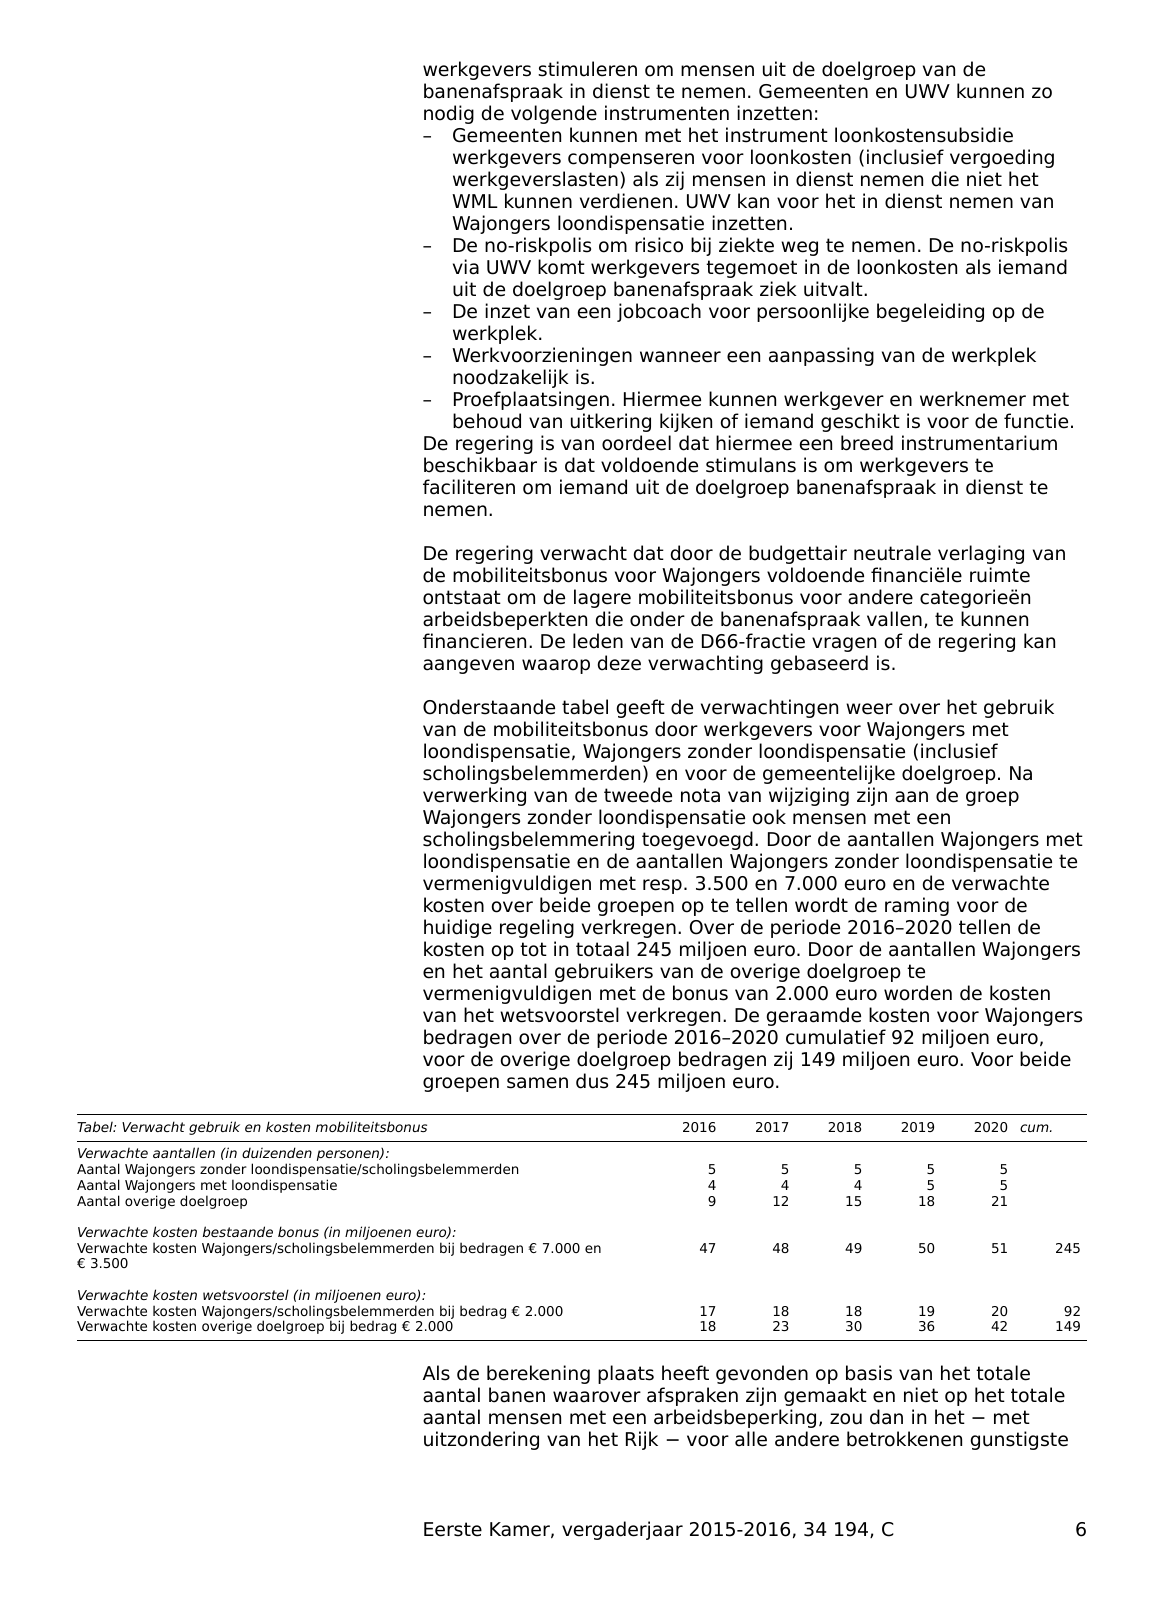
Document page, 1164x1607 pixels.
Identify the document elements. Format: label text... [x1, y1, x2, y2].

table_cell [722, 1209, 795, 1225]
table_cell [1014, 1194, 1087, 1209]
text Als de berekening plaats heeft gevonden op basis van het totale aantal banen waarover afspraken zijn gemaakt en niet op het totale aantal mensen met een arbeidsbeperking, zou dan in het − met uitzondering van het Rijk − voor alle andere betrokkenen gunstigste [422, 1363, 1087, 1451]
text – Gemeenten kunnen met het instrument loonkostensubsidie werkgevers compenseren voor loonkosten (inclusief vergoeding werkgeverslasten) als zij mensen in dienst nemen die niet het WML kunnen verdienen. UWV kan voor het in dienst nemen van Wajongers loondispensatie inzetten. [422, 125, 1087, 235]
table_cell [868, 1142, 941, 1162]
table_cell 5 [722, 1162, 795, 1178]
table_header 2018 [795, 1115, 868, 1141]
table_cell 15 [795, 1194, 868, 1209]
table_cell 18 [868, 1194, 941, 1209]
table_cell Verwachte aantallen (in duizenden personen): [77, 1142, 649, 1162]
table_header cum. [1014, 1115, 1087, 1141]
text Onderstaande tabel geeft de verwachtingen weer over het gebruik van de mobiliteitsbonus door werkgevers voor Wajongers met loondispensatie, Wajongers zonder loondispensatie (inclusief scholingsbelemmerden) en voor de gemeentelijke doelgroep. Na verwerking van de tweede nota van wijziging zijn aan de groep Wajongers zonder loondispensatie ook mensen met een scholingsbelemmering toegevoegd. Door de aantallen Wajongers met loondispensatie en de aantallen Wajongers zonder loondispensatie te vermenigvuldigen met resp. 3.500 en 7.000 euro en de verwachte kosten over beide groepen op te tellen wordt de raming voor de huidige regeling verkregen. Over de periode 2016–2020 tellen de kosten op tot in totaal 245 miljoen euro. Door de aantallen Wajongers en het aantal gebruikers van de overige doelgroep te vermenigvuldigen met de bonus van 2.000 euro worden de kosten van het wetsvoorstel verkregen. De geraamde kosten voor Wajongers bedragen over de periode 2016–2020 cumulatief 92 miljoen euro, voor de overige doelgroep bedragen zij 149 miljoen euro. Voor beide groepen samen dus 245 miljoen euro. [422, 697, 1087, 1092]
table_cell 12 [722, 1194, 795, 1209]
table_cell 23 [722, 1319, 795, 1340]
table_cell 4 [649, 1178, 722, 1193]
table_cell 19 [868, 1304, 941, 1319]
table_cell Aantal Wajongers zonder loondispensatie/scholingsbelemmerden [77, 1162, 649, 1178]
table_cell 5 [868, 1162, 941, 1178]
table_header 2020 [941, 1115, 1014, 1141]
table_header 2019 [868, 1115, 941, 1141]
table_cell [649, 1288, 722, 1303]
table_cell [1014, 1178, 1087, 1193]
table_cell [868, 1209, 941, 1225]
table_cell 49 [795, 1241, 868, 1272]
text De regering is van oordeel dat hiermee een breed instrumentarium beschikbaar is dat voldoende stimulans is om werkgevers te faciliteren om iemand uit de doelgroep banenafspraak in dienst te nemen. [422, 433, 1087, 521]
table_cell 20 [941, 1304, 1014, 1319]
table_cell 21 [941, 1194, 1014, 1209]
table_cell 18 [722, 1304, 795, 1319]
table_cell 245 [1014, 1241, 1087, 1272]
text – De no-riskpolis om risico bij ziekte weg te nemen. De no-riskpolis via UWV komt werkgevers tegemoet in de loonkosten als iemand uit de doelgroep banenafspraak ziek uitvalt. [422, 235, 1087, 301]
table_cell Aantal overige doelgroep [77, 1194, 649, 1209]
table_cell 149 [1014, 1319, 1087, 1340]
text – Werkvoorzieningen wanneer een aanpassing van de werkplek noodzakelijk is. [422, 345, 1087, 389]
table_cell Aantal Wajongers met loondispensatie [77, 1178, 649, 1193]
table_cell 9 [649, 1194, 722, 1209]
table_cell 48 [722, 1241, 795, 1272]
table_cell 51 [941, 1241, 1014, 1272]
table_cell 92 [1014, 1304, 1087, 1319]
table_cell 4 [795, 1178, 868, 1193]
table_cell 30 [795, 1319, 868, 1340]
table_cell [795, 1225, 868, 1241]
table_cell [649, 1209, 722, 1225]
table_cell 36 [868, 1319, 941, 1340]
table_cell [649, 1225, 722, 1241]
table_cell [1014, 1225, 1087, 1241]
table_cell [77, 1272, 649, 1288]
table_cell [1014, 1288, 1087, 1303]
table_cell Verwachte kosten Wajongers/scholingsbelemmerden bij bedrag € 2.000 [77, 1304, 649, 1319]
text – De inzet van een jobcoach voor persoonlijke begeleiding op de werkplek. [422, 301, 1087, 345]
table_cell [868, 1272, 941, 1288]
table_cell [795, 1288, 868, 1303]
table_cell [1014, 1272, 1087, 1288]
table_cell [795, 1142, 868, 1162]
table_cell [1014, 1142, 1087, 1162]
table_header Tabel: Verwacht gebruik en kosten mobiliteitsbonus [77, 1115, 649, 1141]
table_header 2017 [722, 1115, 795, 1141]
table_cell [722, 1288, 795, 1303]
table_cell [941, 1142, 1014, 1162]
table_cell 18 [795, 1304, 868, 1319]
table_cell 47 [649, 1241, 722, 1272]
table_cell [941, 1225, 1014, 1241]
table_cell [941, 1209, 1014, 1225]
table_cell [722, 1142, 795, 1162]
table_cell [1014, 1162, 1087, 1178]
text De regering verwacht dat door de budgettair neutrale verlaging van de mobiliteitsbonus voor Wajongers voldoende financiële ruimte ontstaat om de lagere mobiliteitsbonus voor andere categorieën arbeidsbeperkten die onder de banenafspraak vallen, te kunnen financieren. De leden van de D66-fractie vragen of de regering kan aangeven waarop deze verwachting gebaseerd is. [422, 543, 1087, 675]
table_cell [722, 1272, 795, 1288]
text werkgevers stimuleren om mensen uit de doelgroep van de banenafspraak in dienst te nemen. Gemeenten en UWV kunnen zo nodig de volgende instrumenten inzetten: [422, 59, 1087, 125]
table_cell [649, 1272, 722, 1288]
table_cell [868, 1225, 941, 1241]
table_cell 5 [795, 1162, 868, 1178]
table_cell 4 [722, 1178, 795, 1193]
table_cell 18 [649, 1319, 722, 1340]
table_cell [941, 1288, 1014, 1303]
text – Proefplaatsingen. Hiermee kunnen werkgever en werknemer met behoud van uitkering kijken of iemand geschikt is voor de functie. [422, 389, 1087, 433]
table_header 2016 [649, 1115, 722, 1141]
table_cell 5 [941, 1162, 1014, 1178]
table_cell 5 [941, 1178, 1014, 1193]
table_cell [795, 1272, 868, 1288]
table_cell [722, 1225, 795, 1241]
table_cell Verwachte kosten bestaande bonus (in miljoenen euro): [77, 1225, 649, 1241]
table_cell 17 [649, 1304, 722, 1319]
table_cell 50 [868, 1241, 941, 1272]
table_cell [941, 1272, 1014, 1288]
table_cell 42 [941, 1319, 1014, 1340]
table_cell [649, 1142, 722, 1162]
table_cell Verwachte kosten Wajongers/scholingsbelemmerden bij bedragen € 7.000 en € 3.500 [77, 1241, 649, 1272]
table_cell 5 [868, 1178, 941, 1193]
table_cell Verwachte kosten overige doelgroep bij bedrag € 2.000 [77, 1319, 649, 1340]
table_cell 5 [649, 1162, 722, 1178]
table_cell Verwachte kosten wetsvoorstel (in miljoenen euro): [77, 1288, 649, 1303]
table_cell [1014, 1209, 1087, 1225]
table_cell [77, 1209, 649, 1225]
table_cell [795, 1209, 868, 1225]
table_cell [868, 1288, 941, 1303]
